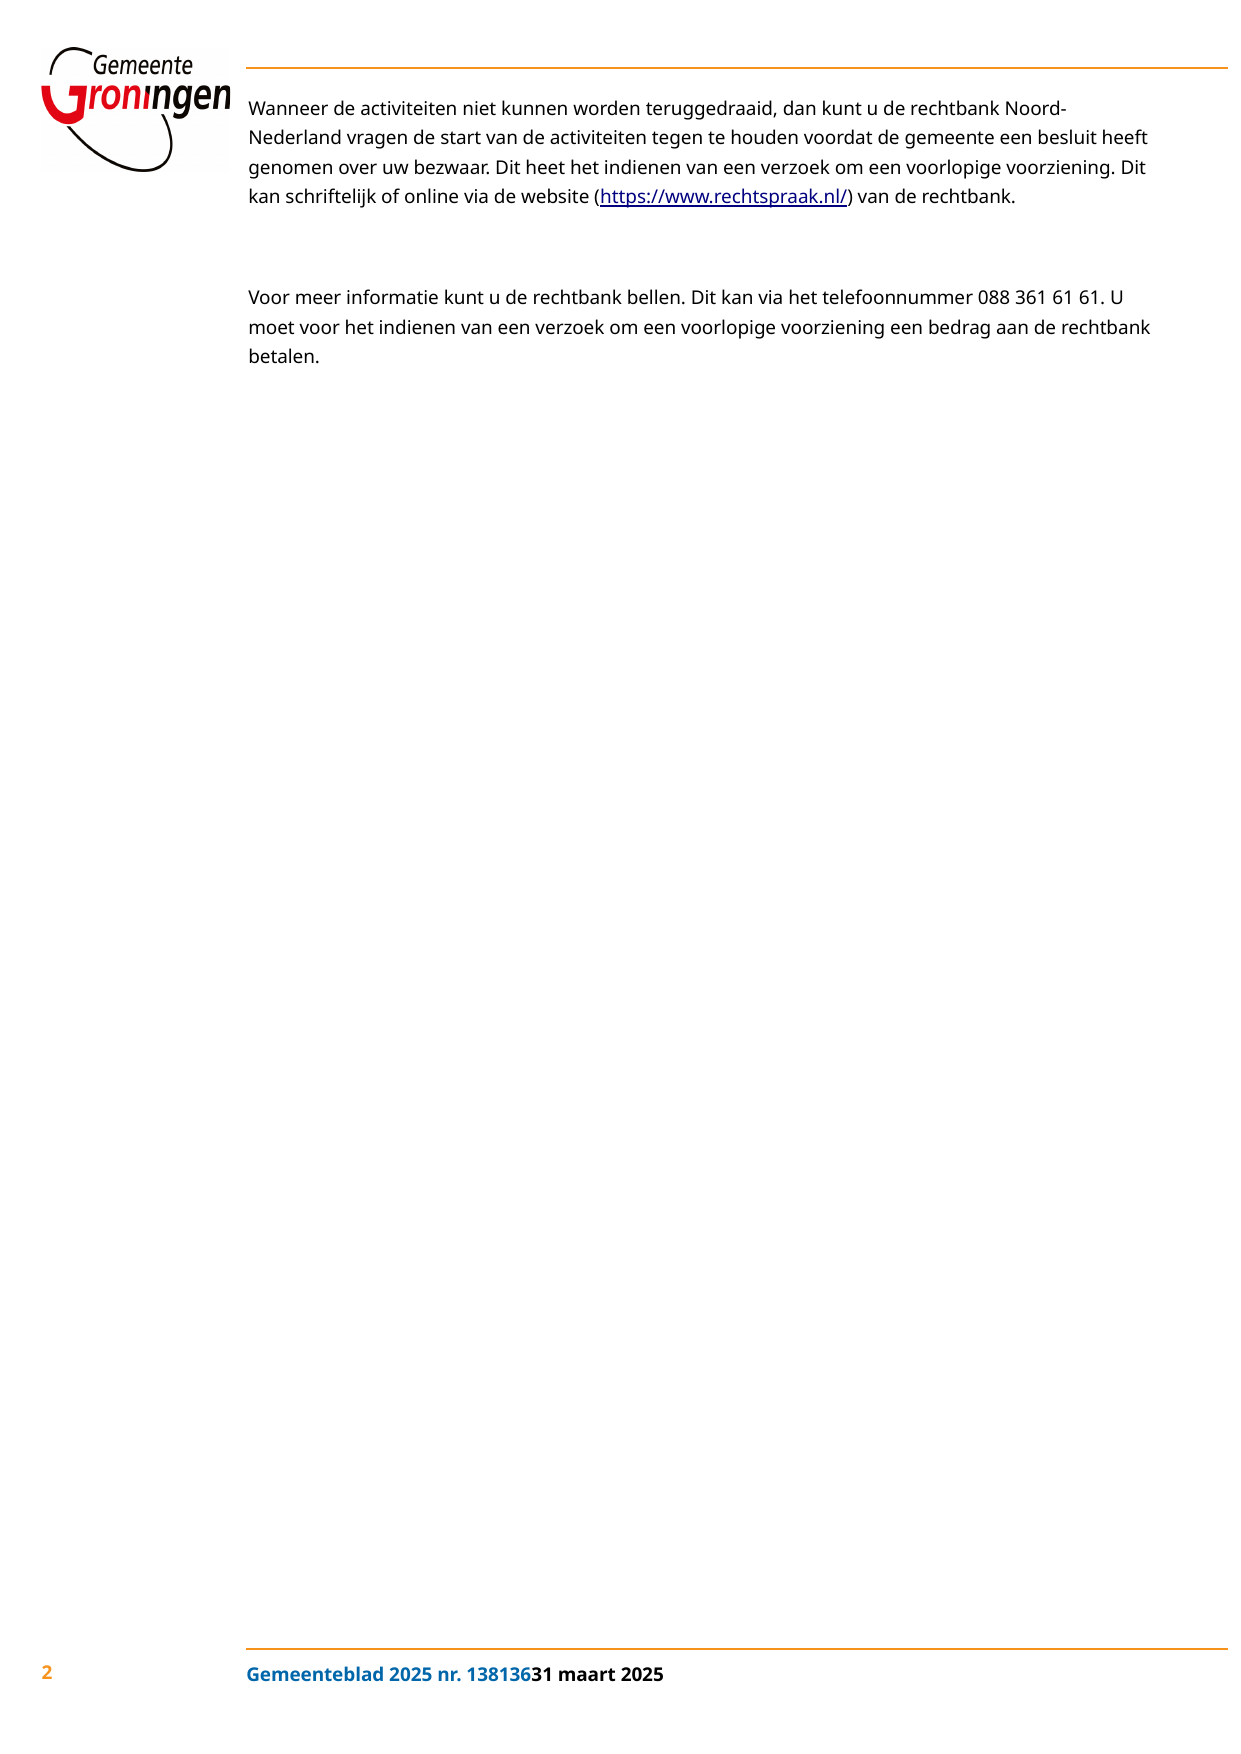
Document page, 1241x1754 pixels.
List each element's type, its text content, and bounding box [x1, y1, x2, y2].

picture [41, 47, 231, 172]
text Voor meer informatie kunt u de rechtbank bellen. Dit kan via het telefoonnummer 088 361 61 61. U moet voor het indienen van een verzoek om een voorlopige voorziening een bedrag aan de rechtbank betalen. [248, 284, 1152, 369]
text Wanneer de activiteiten niet kunnen worden teruggedraaid, dan kunt u de rechtbank Noord-Nederland vragen de start van de activiteiten tegen te houden voordat de gemeente een besluit heeft genomen over uw bezwaar. Dit heet het indienen van een verzoek om een voorlopige voorziening. Dit kan schriftelijk of online via de website (https://www.rechtspraak.nl/) van de rechtbank. [248, 95, 1152, 209]
